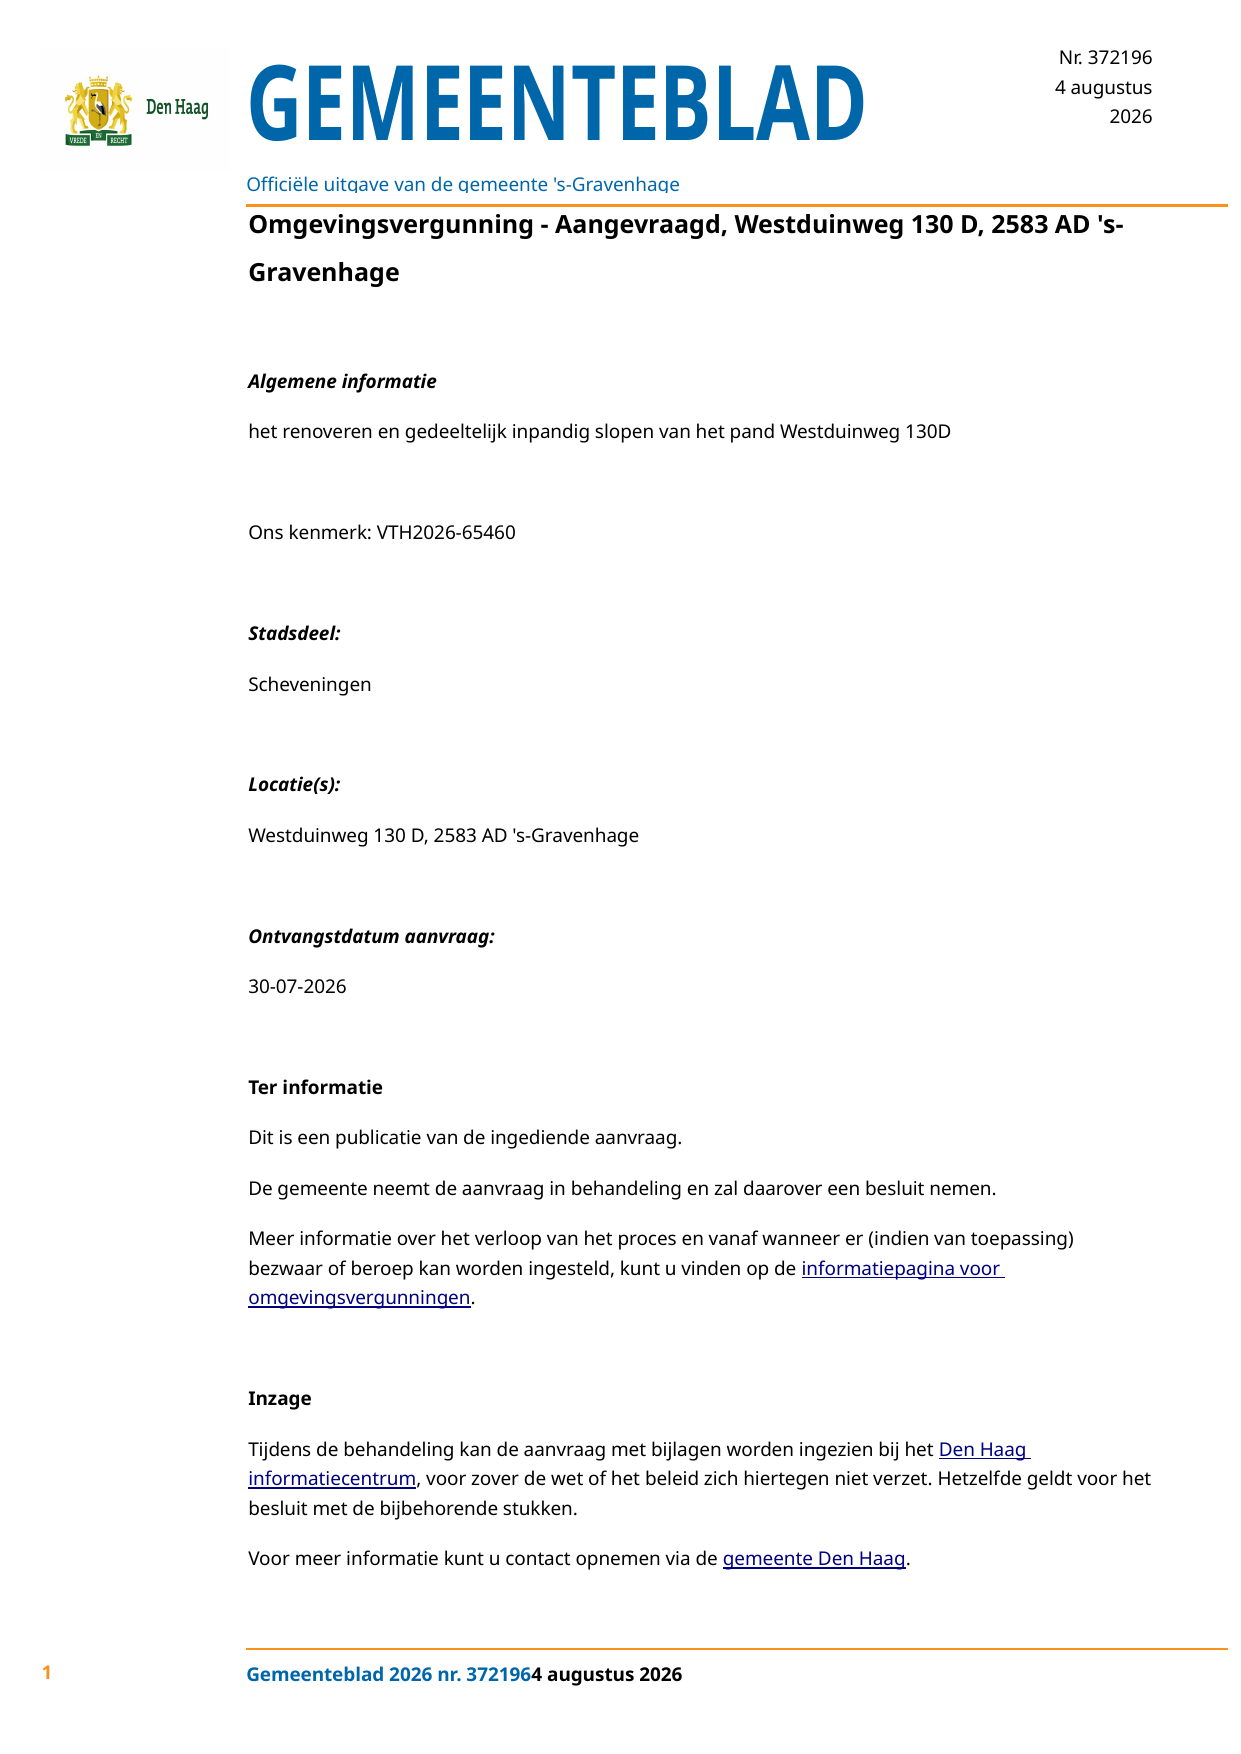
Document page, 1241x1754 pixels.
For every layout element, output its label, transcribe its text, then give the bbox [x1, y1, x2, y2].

text Westduinweg 130 D, 2583 AD 's-Gravenhage [248, 822, 1152, 848]
text Algemene informatie [248, 368, 1152, 394]
text De gemeente neemt de aanvraag in behandeling en zal daarover een besluit nemen. [248, 1175, 1152, 1201]
text Ter informatie [248, 1074, 1152, 1100]
text Tijdens de behandeling kan de aanvraag met bijlagen worden ingezien bij het Den Haag informatiecentrum, voor zover de wet of het beleid zich hiertegen niet verzet. Hetzelfde geldt voor het besluit met de bijbehorende stukken. [248, 1436, 1152, 1521]
text Dit is een publicatie van de ingediende aanvraag. [248, 1124, 1152, 1150]
text 30-07-2026 [248, 973, 1152, 999]
text Meer informatie over het verloop van het proces en vanaf wanneer er (indien van toepassing) bezwaar of beroep kan worden ingesteld, kunt u vinden op de informatiepagina voor omgevingsvergunningen. [248, 1225, 1152, 1310]
text Scheveningen [248, 671, 1152, 697]
text Ons kenmerk: VTH2026-65460 [248, 519, 1152, 545]
picture [41, 47, 231, 172]
text Ontvangstdatum aanvraag: [248, 923, 1152, 949]
text Inzage [248, 1385, 1152, 1411]
text Omgevingsvergunning - Aangevraagd, Westduinweg 130 D, 2583 AD 's-Gravenhage [248, 207, 1152, 288]
text het renoveren en gedeeltelijk inpandig slopen van het pand Westduinweg 130D [248, 419, 1152, 444]
text Voor meer informatie kunt u contact opnemen via de gemeente Den Haag. [248, 1545, 1152, 1571]
text Locatie(s): [248, 772, 1152, 797]
text Stadsdeel: [248, 620, 1152, 646]
